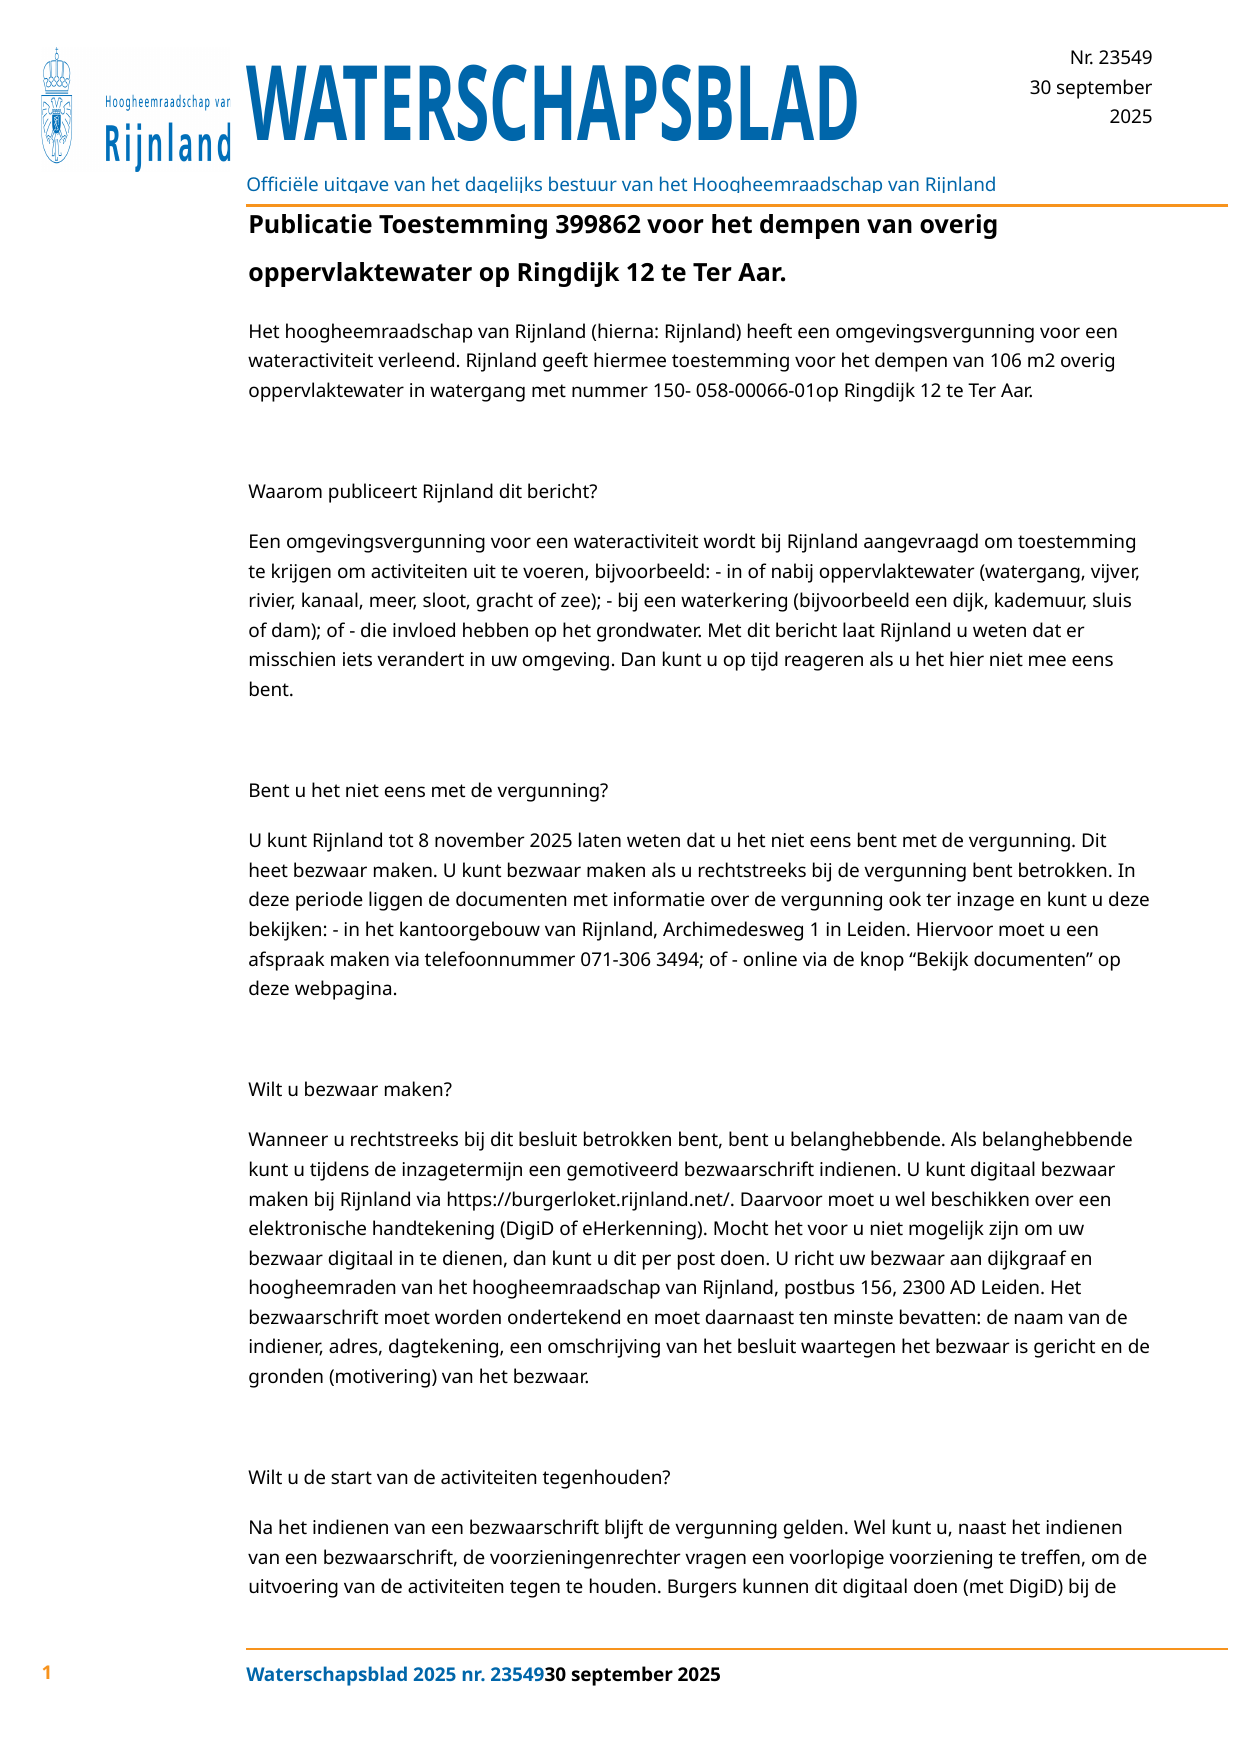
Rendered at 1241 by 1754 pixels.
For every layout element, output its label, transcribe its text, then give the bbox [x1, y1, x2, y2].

text Wilt u de start van de activiteiten tegenhouden? [248, 1464, 1152, 1490]
text Na het indienen van een bezwaarschrift blijft de vergunning gelden. Wel kunt u, naast het indienen van een bezwaarschrift, de voorzieningenrechter vragen een voorlopige voorziening te treffen, om de uitvoering van de activiteiten tegen te houden. Burgers kunnen dit digitaal doen (met DigiD) bij de [248, 1514, 1152, 1599]
text Een omgevingsvergunning voor een wateractiviteit wordt bij Rijnland aangevraagd om toestemming te krijgen om activiteiten uit te voeren, bijvoorbeeld: - in of nabij oppervlaktewater (watergang, vijver, rivier, kanaal, meer, sloot, gracht of zee); - bij een waterkering (bijvoorbeeld een dijk, kademuur, sluis of dam); of - die invloed hebben op het grondwater. Met dit bericht laat Rijnland u weten dat er misschien iets verandert in uw omgeving. Dan kunt u op tijd reageren als u het hier niet mee eens bent. [248, 528, 1152, 702]
text U kunt Rijnland tot 8 november 2025 laten weten dat u het niet eens bent met de vergunning. Dit heet bezwaar maken. U kunt bezwaar maken als u rechtstreeks bij de vergunning bent betrokken. In deze periode liggen de documenten met informatie over de vergunning ook ter inzage en kunt u deze bekijken: - in het kantoorgebouw van Rijnland, Archimedesweg 1 in Leiden. Hiervoor moet u een afspraak maken via telefoonnummer 071-306 3494; of - online via de knop “Bekijk documenten” op deze webpagina. [248, 827, 1152, 1001]
text Publicatie Toestemming 399862 voor het dempen van overig oppervlaktewater op Ringdijk 12 te Ter Aar. [248, 207, 1152, 288]
text Wilt u bezwaar maken? [248, 1076, 1152, 1102]
text Waarom publiceert Rijnland dit bericht? [248, 478, 1152, 504]
picture [41, 47, 231, 172]
text Wanneer u rechtstreeks bij dit besluit betrokken bent, bent u belanghebbende. Als belanghebbende kunt u tijdens de inzagetermijn een gemotiveerd bezwaarschrift indienen. U kunt digitaal bezwaar maken bij Rijnland via https://burgerloket.rijnland.net/. Daarvoor moet u wel beschikken over een elektronische handtekening (DigiD of eHerkenning). Mocht het voor u niet mogelijk zijn om uw bezwaar digitaal in te dienen, dan kunt u dit per post doen. U richt uw bezwaar aan dijkgraaf en hoogheemraden van het hoogheemraadschap van Rijnland, postbus 156, 2300 AD Leiden. Het bezwaarschrift moet worden ondertekend en moet daarnaast ten minste bevatten: de naam van de indiener, adres, dagtekening, een omschrijving van het besluit waartegen het bezwaar is gericht en de gronden (motivering) van het bezwaar. [248, 1127, 1152, 1389]
text Het hoogheemraadschap van Rijnland (hierna: Rijnland) heeft een omgevingsvergunning voor een wateractiviteit verleend. Rijnland geeft hiermee toestemming voor het dempen van 106 m2 overig oppervlaktewater in watergang met nummer 150- 058-00066-01op Ringdijk 12 te Ter Aar. [248, 318, 1152, 403]
text Bent u het niet eens met de vergunning? [248, 777, 1152, 803]
